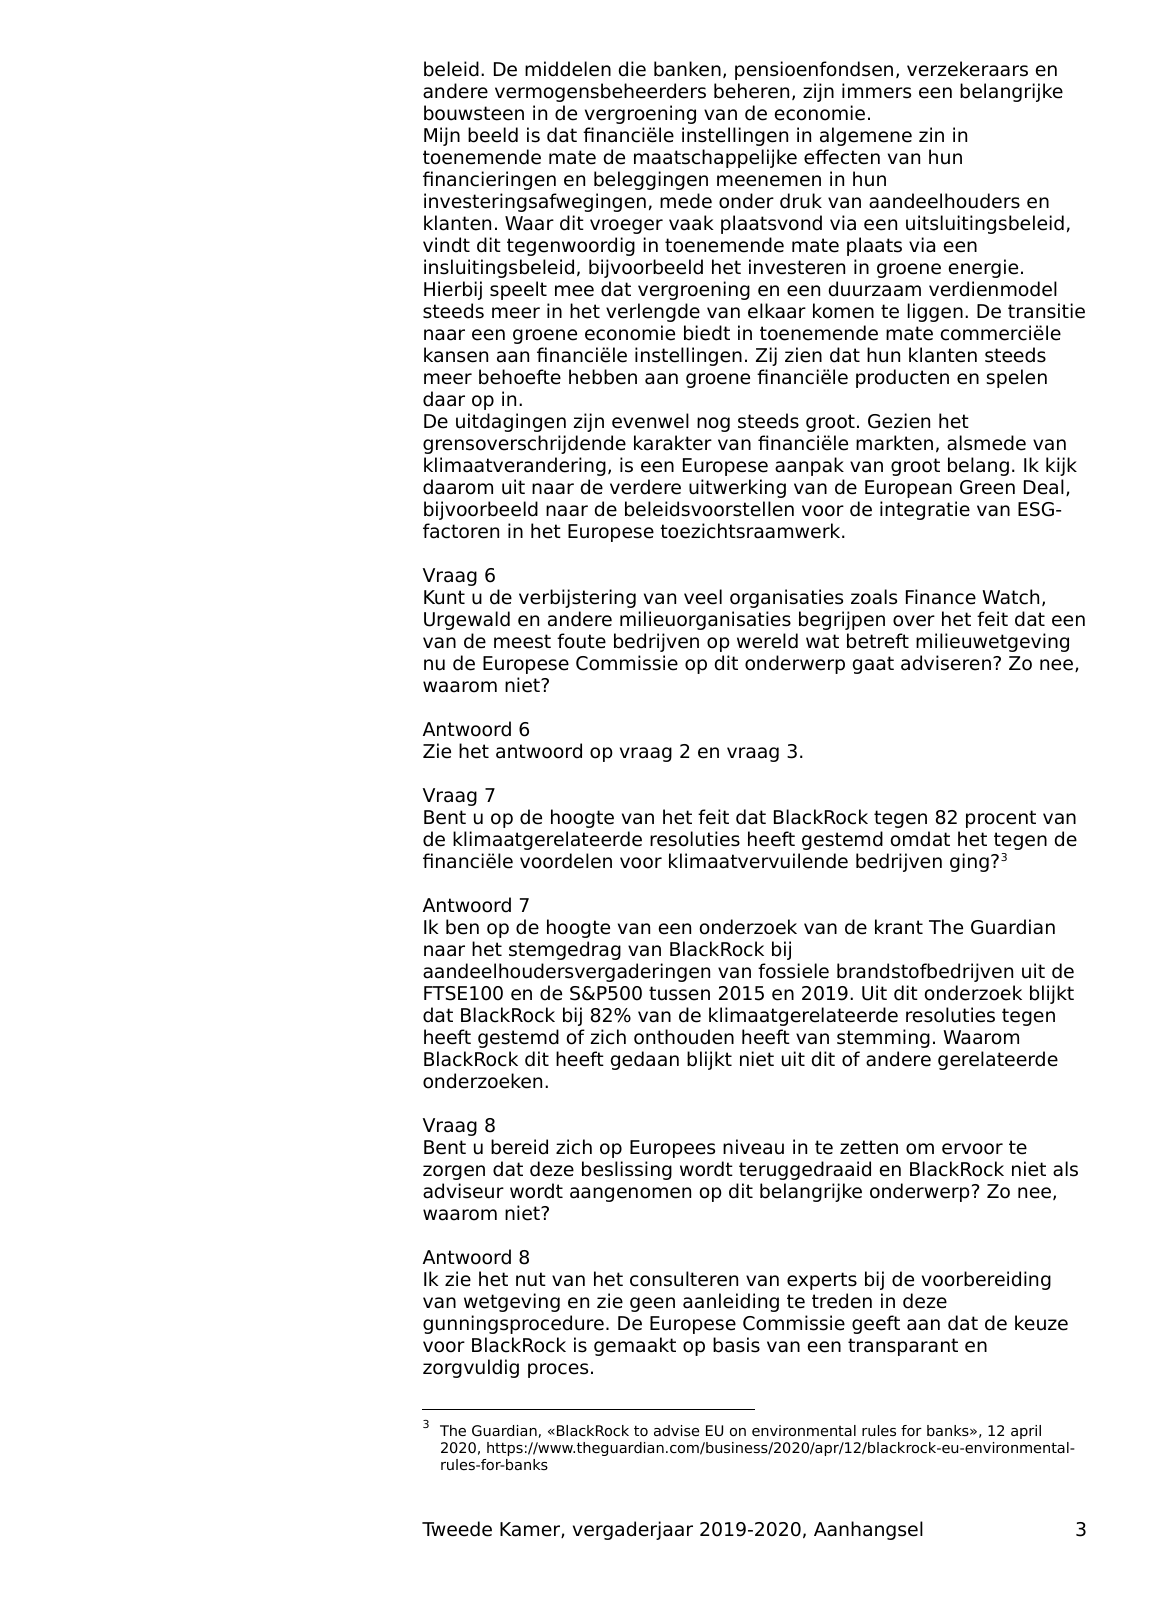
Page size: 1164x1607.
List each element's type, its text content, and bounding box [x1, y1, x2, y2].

text Vraag 6 [422, 565, 1087, 587]
text Mijn beeld is dat financiële instellingen in algemene zin in toenemende mate de maatschappelijke effecten van hun financieringen en beleggingen meenemen in hun investeringsafwegingen, mede onder druk van aandeelhouders en klanten. Waar dit vroeger vaak plaatsvond via een uitsluitingsbeleid, vindt dit tegenwoordig in toenemende mate plaats via een insluitingsbeleid, bijvoorbeeld het investeren in groene energie. Hierbij speelt mee dat vergroening en een duurzaam verdienmodel steeds meer in het verlengde van elkaar komen te liggen. De transitie naar een groene economie biedt in toenemende mate commerciële kansen aan financiële instellingen. Zij zien dat hun klanten steeds meer behoefte hebben aan groene financiële producten en spelen daar op in. [422, 125, 1087, 411]
text Antwoord 7 [422, 895, 1087, 917]
text De uitdagingen zijn evenwel nog steeds groot. Gezien het grensoverschrijdende karakter van financiële markten, alsmede van klimaatverandering, is een Europese aanpak van groot belang. Ik kijk daarom uit naar de verdere uitwerking van de European Green Deal, bijvoorbeeld naar de beleidsvoorstellen voor de integratie van ESG-factoren in het Europese toezichtsraamwerk. [422, 411, 1087, 543]
text Ik ben op de hoogte van een onderzoek van de krant The Guardian naar het stemgedrag van BlackRock bij aandeelhoudersvergaderingen van fossiele brandstofbedrijven uit de FTSE100 en de S&P500 tussen 2015 en 2019. Uit dit onderzoek blijkt dat BlackRock bij 82% van de klimaatgerelateerde resoluties tegen heeft gestemd of zich onthouden heeft van stemming. Waarom BlackRock dit heeft gedaan blijkt niet uit dit of andere gerelateerde onderzoeken. [422, 917, 1087, 1093]
text Bent u bereid zich op Europees niveau in te zetten om ervoor te zorgen dat deze beslissing wordt teruggedraaid en BlackRock niet als adviseur wordt aangenomen op dit belangrijke onderwerp? Zo nee, waarom niet? [422, 1137, 1087, 1225]
text Antwoord 8 [422, 1247, 1087, 1269]
text Ik zie het nut van het consulteren van experts bij de voorbereiding van wetgeving en zie geen aanleiding te treden in deze gunningsprocedure. De Europese Commissie geeft aan dat de keuze voor BlackRock is gemaakt op basis van een transparant en zorgvuldig proces. [422, 1269, 1087, 1379]
text Kunt u de verbijstering van veel organisaties zoals Finance Watch, Urgewald en andere milieuorganisaties begrijpen over het feit dat een van de meest foute bedrijven op wereld wat betreft milieuwetgeving nu de Europese Commissie op dit onderwerp gaat adviseren? Zo nee, waarom niet? [422, 587, 1087, 697]
text Vraag 8 [422, 1115, 1087, 1137]
text Zie het antwoord op vraag 2 en vraag 3. [422, 741, 1087, 763]
text beleid. De middelen die banken, pensioenfondsen, verzekeraars en andere vermogensbeheerders beheren, zijn immers een belangrijke bouwsteen in de vergroening van de economie. [422, 59, 1087, 125]
text Bent u op de hoogte van het feit dat BlackRock tegen 82 procent van de klimaatgerelateerde resoluties heeft gestemd omdat het tegen de financiële voordelen voor klimaatvervuilende bedrijven ging? [422, 807, 1087, 873]
text The Guardian, «BlackRock to advise EU on environmental rules for banks», 12 april 2020, https://www.theguardian.com/business/2020/apr/12/blackrock-eu-environmental-rules-for-banks [422, 1418, 1087, 1474]
text Vraag 7 [422, 785, 1087, 807]
text Antwoord 6 [422, 719, 1087, 741]
